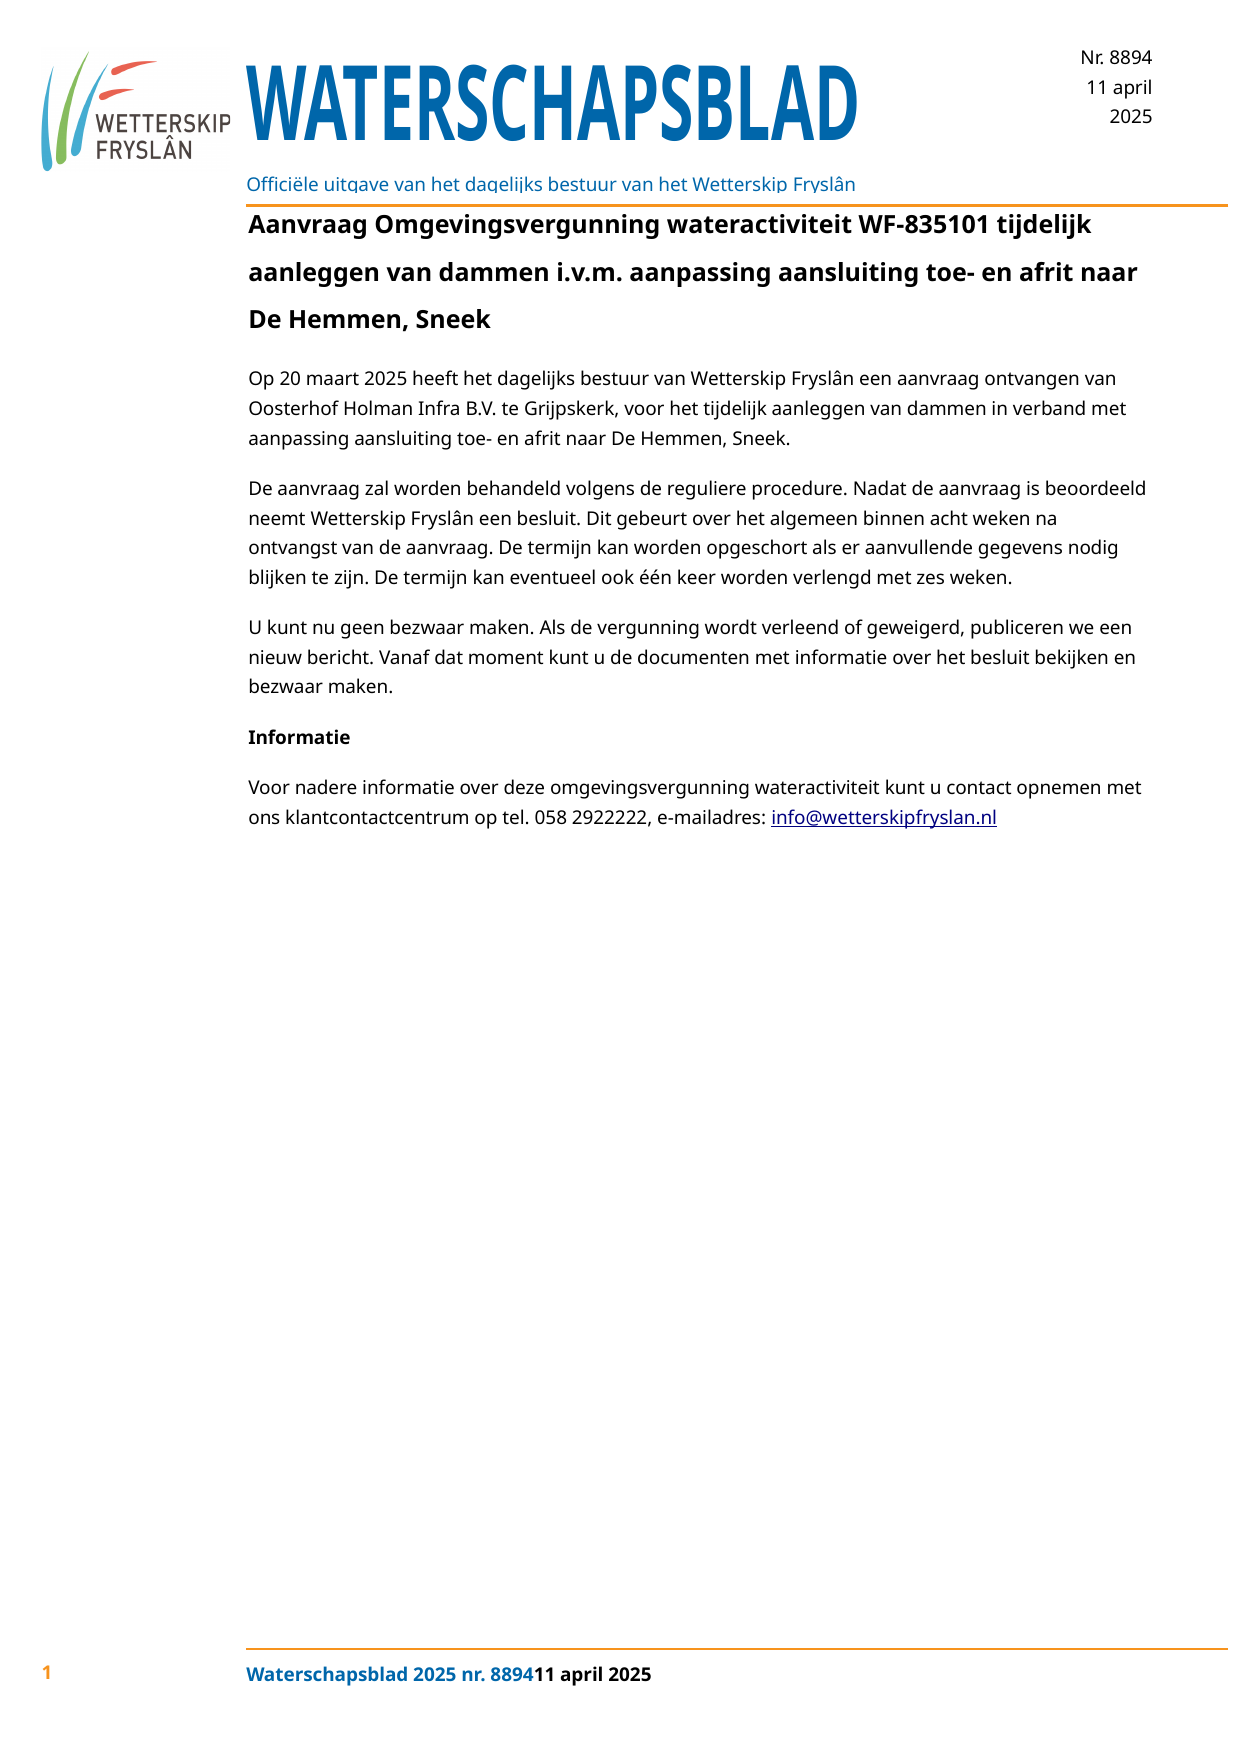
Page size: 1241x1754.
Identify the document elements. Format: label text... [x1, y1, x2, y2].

picture [41, 47, 231, 172]
text De aanvraag zal worden behandeld volgens de reguliere procedure. Nadat de aanvraag is beoordeeld neemt Wetterskip Fryslân een besluit. Dit gebeurt over het algemeen binnen acht weken na ontvangst van de aanvraag. De termijn kan worden opgeschort als er aanvullende gegevens nodig blijken te zijn. De termijn kan eventueel ook één keer worden verlengd met zes weken. [248, 475, 1152, 589]
text Voor nadere informatie over deze omgevingsvergunning wateractiviteit kunt u contact opnemen met ons klantcontactcentrum op tel. 058 2922222, e-mailadres: info@wetterskipfryslan.nl [248, 774, 1152, 829]
text Op 20 maart 2025 heeft het dagelijks bestuur van Wetterskip Fryslân een aanvraag ontvangen van Oosterhof Holman Infra B.V. te Grijpskerk, voor het tijdelijk aanleggen van dammen in verband met aanpassing aansluiting toe- en afrit naar De Hemmen, Sneek. [248, 366, 1152, 450]
text Aanvraag Omgevingsvergunning wateractiviteit WF-835101 tijdelijk aanleggen van dammen i.v.m. aanpassing aansluiting toe- en afrit naar De Hemmen, Sneek [248, 207, 1152, 336]
text U kunt nu geen bezwaar maken. Als de vergunning wordt verleend of geweigerd, publiceren we een nieuw bericht. Vanaf dat moment kunt u de documenten met informatie over het besluit bekijken en bezwaar maken. [248, 614, 1152, 699]
text Informatie [248, 724, 1152, 749]
